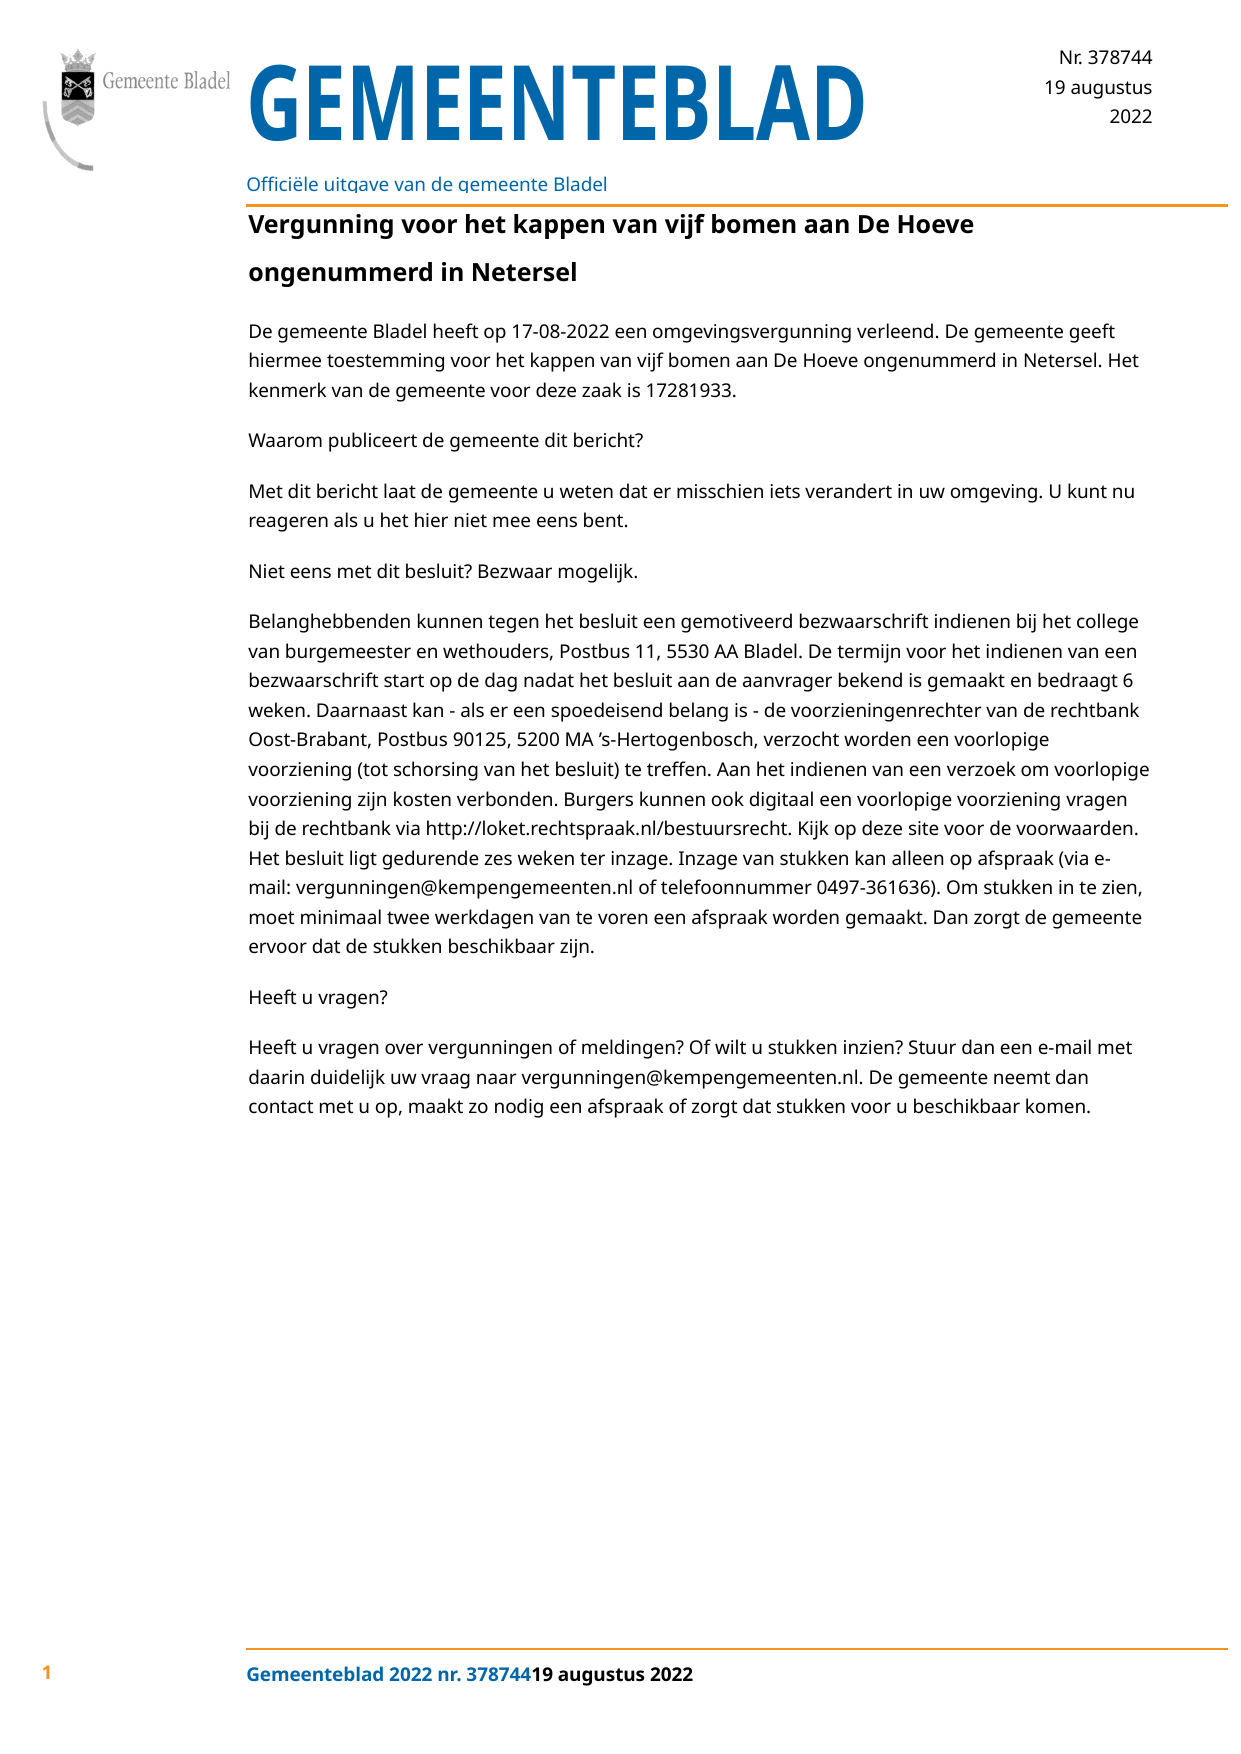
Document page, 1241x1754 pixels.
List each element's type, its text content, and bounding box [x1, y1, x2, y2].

text De gemeente Bladel heeft op 17-08-2022 een omgevingsvergunning verleend. De gemeente geeft hiermee toestemming voor het kappen van vijf bomen aan De Hoeve ongenummerd in Netersel. Het kenmerk van de gemeente voor deze zaak is 17281933. [248, 318, 1152, 403]
text Waarom publiceert de gemeente dit bericht? [248, 427, 1152, 453]
text Vergunning voor het kappen van vijf bomen aan De Hoeve ongenummerd in Netersel [248, 207, 1152, 288]
text Met dit bericht laat de gemeente u weten dat er misschien iets verandert in uw omgeving. U kunt nu reageren als u het hier niet mee eens bent. [248, 478, 1152, 533]
text Niet eens met dit besluit? Bezwaar mogelijk. [248, 558, 1152, 584]
text Heeft u vragen over vergunningen of meldingen? Of wilt u stukken inzien? Stuur dan een e-mail met daarin duidelijk uw vraag naar vergunningen@kempengemeenten.nl. De gemeente neemt dan contact met u op, maakt zo nodig een afspraak of zorgt dat stukken voor u beschikbaar komen. [248, 1034, 1152, 1119]
picture [41, 47, 231, 172]
text Belanghebbenden kunnen tegen het besluit een gemotiveerd bezwaarschrift indienen bij het college van burgemeester en wethouders, Postbus 11, 5530 AA Bladel. De termijn voor het indienen van een bezwaarschrift start op de dag nadat het besluit aan de aanvrager bekend is gemaakt en bedraagt 6 weken. Daarnaast kan - als er een spoedeisend belang is - de voorzieningenrechter van de rechtbank Oost-Brabant, Postbus 90125, 5200 MA ’s-Hertogenbosch, verzocht worden een voorlopige voorziening (tot schorsing van het besluit) te treffen. Aan het indienen van een verzoek om voorlopige voorziening zijn kosten verbonden. Burgers kunnen ook digitaal een voorlopige voorziening vragen bij de rechtbank via http://loket.rechtspraak.nl/bestuursrecht. Kijk op deze site voor de voorwaarden. Het besluit ligt gedurende zes weken ter inzage. Inzage van stukken kan alleen op afspraak (via e-mail: vergunningen@kempengemeenten.nl of telefoonnummer 0497-361636). Om stukken in te zien, moet minimaal twee werkdagen van te voren een afspraak worden gemaakt. Dan zorgt de gemeente ervoor dat de stukken beschikbaar zijn. [248, 608, 1152, 959]
text Heeft u vragen? [248, 984, 1152, 1010]
